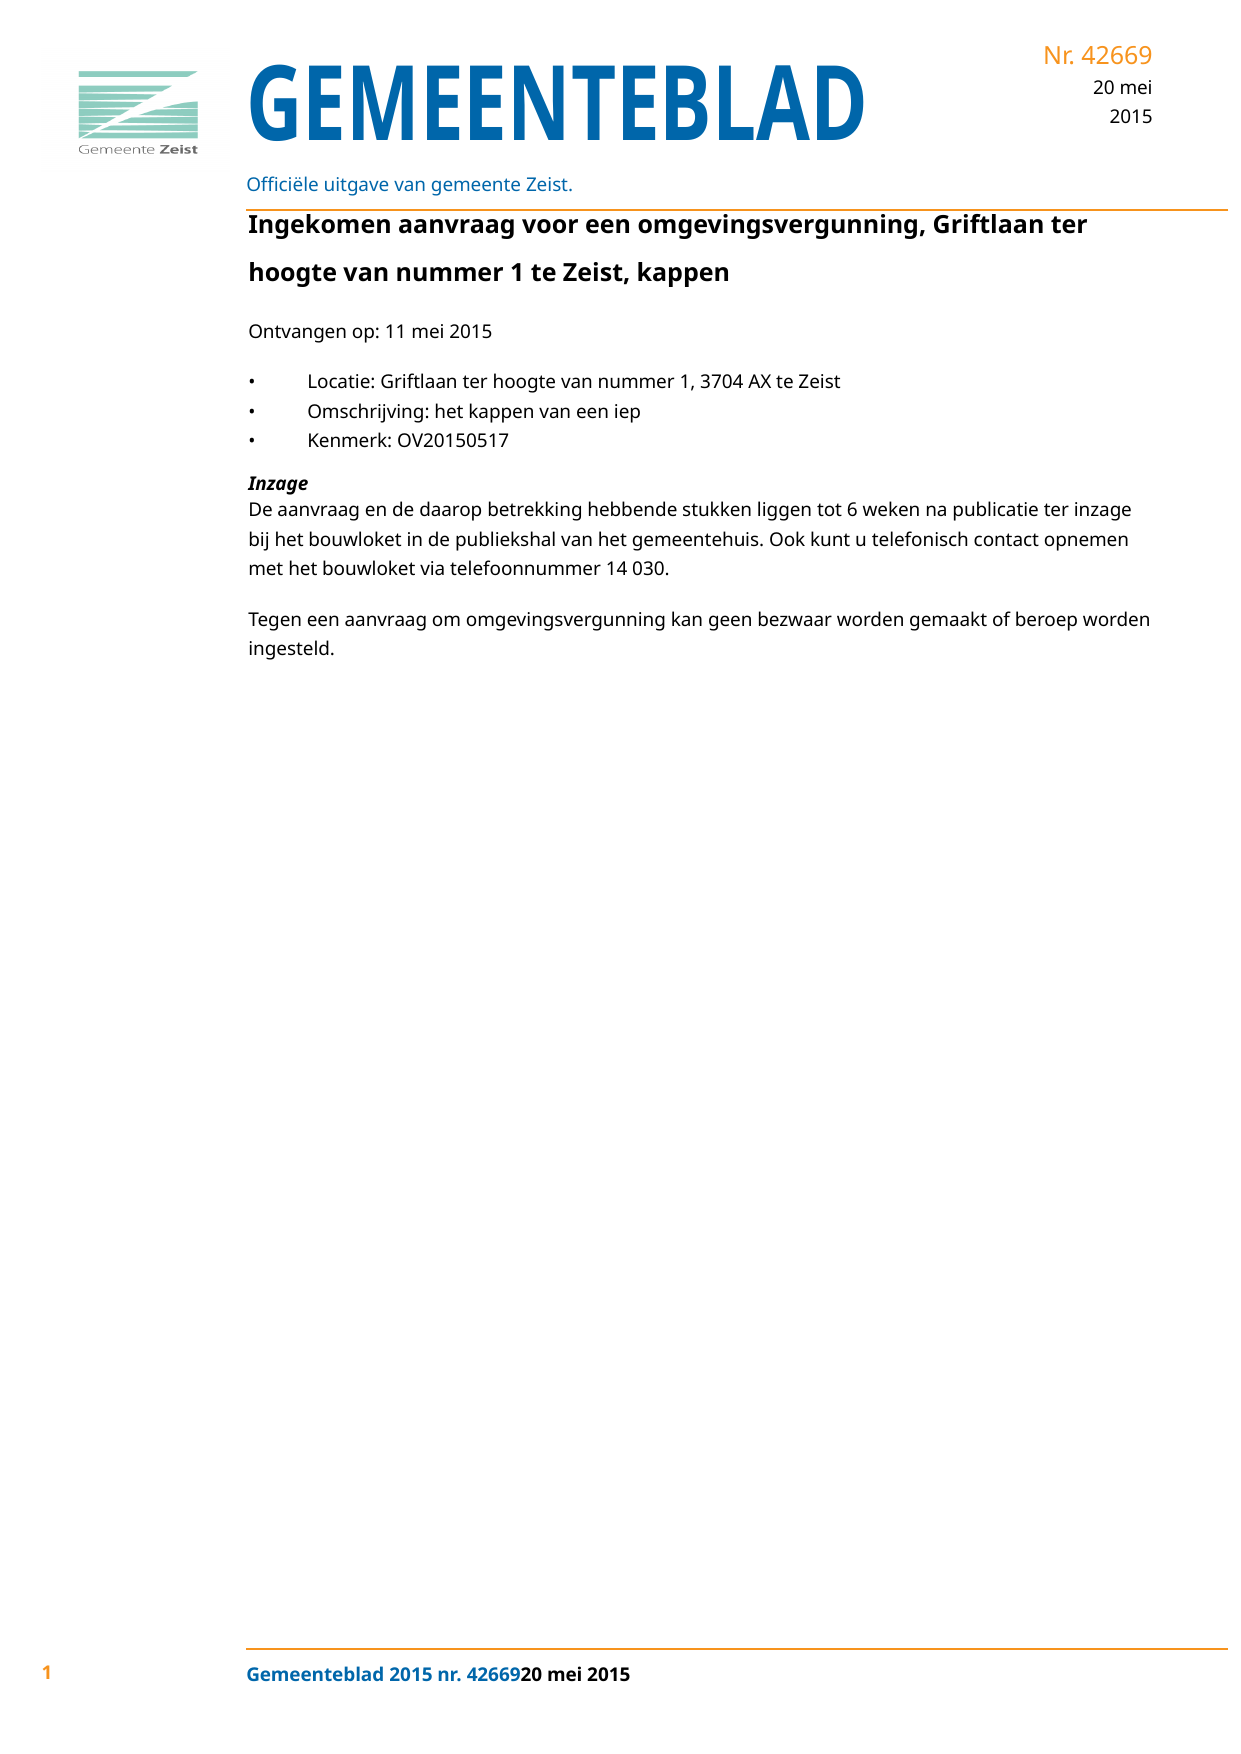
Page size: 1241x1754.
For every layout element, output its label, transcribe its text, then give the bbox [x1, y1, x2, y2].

text De aanvraag en de daarop betrekking hebbende stukken liggen tot 6 weken na publicatie ter inzage bij het bouwloket in de publiekshal van het gemeentehuis. Ook kunt u telefonisch contact opnemen met het bouwloket via telefoonnummer 14 030. [248, 496, 1152, 581]
list Locatie: Griftlaan ter hoogte van nummer 1, 3704 AX te Zeist [248, 368, 1152, 394]
text Inzage [248, 471, 1152, 496]
text Tegen een aanvraag om omgevingsvergunning kan geen bezwaar worden gemaakt of beroep worden ingesteld. [248, 606, 1152, 661]
text Ontvangen op: 11 mei 2015 [248, 318, 1152, 344]
picture [41, 47, 231, 172]
list Kenmerk: OV20150517 [248, 427, 1152, 453]
text Ingekomen aanvraag voor een omgevingsvergunning, Griftlaan ter hoogte van nummer 1 te Zeist, kappen [248, 211, 1152, 288]
list Omschrijving: het kappen van een iep [248, 398, 1152, 424]
